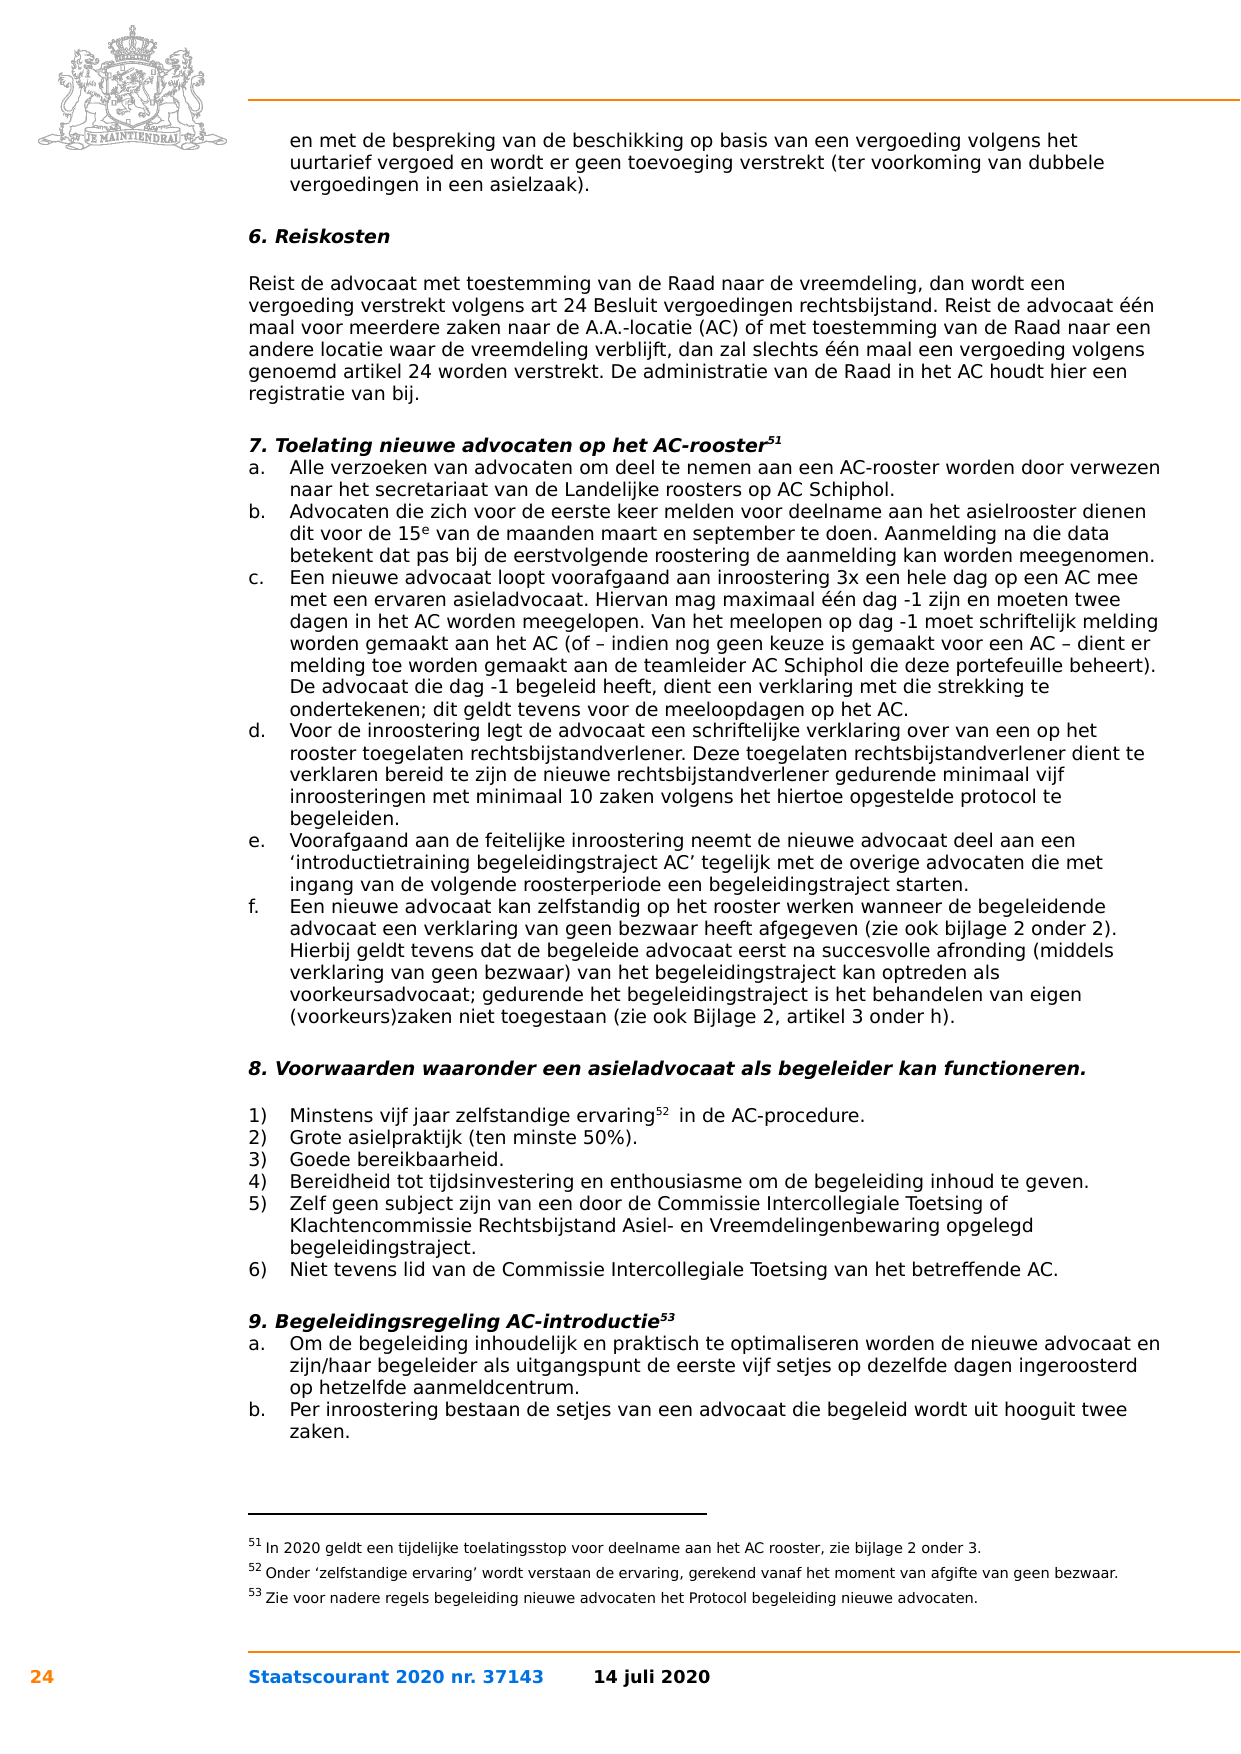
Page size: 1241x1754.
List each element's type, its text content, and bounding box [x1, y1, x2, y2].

text 1) Minstens vijf jaar zelfstandige ervaring in de AC-procedure. [248, 1105, 1163, 1127]
subtitle 9. Begeleidingsregeling AC-introductie [248, 1311, 1163, 1333]
text b. Per inroostering bestaan de setjes van een advocaat die begeleid wordt uit hooguit twee zaken. [248, 1399, 1163, 1443]
text e. Voorafgaand aan de feitelijke inroostering neemt de nieuwe advocaat deel aan een ‘introductietraining begeleidingstraject AC’ tegelijk met de overige advocaten die met ingang van de volgende roosterperiode een begeleidingstraject starten. [248, 830, 1163, 896]
text In 2020 geldt een tijdelijke toelatingsstop voor deelname aan het AC rooster, zie bijlage 2 onder 3. [248, 1536, 1163, 1558]
text 2) Grote asielpraktijk (ten minste 50%). [248, 1127, 1163, 1149]
text f. Een nieuwe advocaat kan zelfstandig op het rooster werken wanneer de begeleidende advocaat een verklaring van geen bezwaar heeft afgegeven (zie ook bijlage 2 onder 2). Hierbij geldt tevens dat de begeleide advocaat eerst na succesvolle afronding (middels verklaring van geen bezwaar) van het begeleidingstraject kan optreden als voorkeursadvocaat; gedurende het begeleidingstraject is het behandelen van eigen (voorkeurs)zaken niet toegestaan (zie ook Bijlage 2, artikel 3 onder h). [248, 896, 1163, 1028]
text Reist de advocaat met toestemming van de Raad naar de vreemdeling, dan wordt een vergoeding verstrekt volgens art 24 Besluit vergoedingen rechtsbijstand. Reist de advocaat één maal voor meerdere zaken naar de A.A.-locatie (AC) of met toestemming van de Raad naar een andere locatie waar de vreemdeling verblijft, dan zal slechts één maal een vergoeding volgens genoemd artikel 24 worden verstrekt. De administratie van de Raad in het AC houdt hier een registratie van bij. [248, 273, 1163, 405]
text b. Advocaten die zich voor de eerste keer melden voor deelname aan het asielrooster dienen dit voor de 15e van de maanden maart en september te doen. Aanmelding na die data betekent dat pas bij de eerstvolgende roostering de aanmelding kan worden meegenomen. [248, 501, 1163, 567]
subtitle 6. Reiskosten [248, 226, 1163, 248]
text 3) Goede bereikbaarheid. [248, 1149, 1163, 1171]
text c. Een nieuwe advocaat loopt voorafgaand aan inroostering 3x een hele dag op een AC mee met een ervaren asieladvocaat. Hiervan mag maximaal één dag -1 zijn en moeten twee dagen in het AC worden meegelopen. Van het meelopen op dag -1 moet schriftelijk melding worden gemaakt aan het AC (of – indien nog geen keuze is gemaakt voor een AC – dient er melding toe worden gemaakt aan de teamleider AC Schiphol die deze portefeuille beheert). De advocaat die dag -1 begeleid heeft, dient een verklaring met die strekking te ondertekenen; dit geldt tevens voor de meeloopdagen op het AC. [248, 567, 1163, 720]
text a. Alle verzoeken van advocaten om deel te nemen aan een AC-rooster worden door verwezen naar het secretariaat van de Landelijke roosters op AC Schiphol. [248, 457, 1163, 501]
text 6) Niet tevens lid van de Commissie Intercollegiale Toetsing van het betreffende AC. [248, 1259, 1163, 1281]
text d. Voor de inroostering legt de advocaat een schriftelijke verklaring over van een op het rooster toegelaten rechtsbijstandverlener. Deze toegelaten rechtsbijstandverlener dient te verklaren bereid te zijn de nieuwe rechtsbijstandverlener gedurende minimaal vijf inroosteringen met minimaal 10 zaken volgens het hiertoe opgestelde protocol te begeleiden. [248, 720, 1163, 830]
text Onder ‘zelfstandige ervaring’ wordt verstaan de ervaring, gerekend vanaf het moment van afgifte van geen bezwaar. [248, 1561, 1163, 1583]
text Zie voor nadere regels begeleiding nieuwe advocaten het Protocol begeleiding nieuwe advocaten. [248, 1586, 1163, 1608]
text 5) Zelf geen subject zijn van een door de Commissie Intercollegiale Toetsing of Klachtencommissie Rechtsbijstand Asiel- en Vreemdelingenbewaring opgelegd begeleidingstraject. [248, 1193, 1163, 1259]
text a. Om de begeleiding inhoudelijk en praktisch te optimaliseren worden de nieuwe advocaat en zijn/haar begeleider als uitgangspunt de eerste vijf setjes op dezelfde dagen ingeroosterd op hetzelfde aanmeldcentrum. [248, 1333, 1163, 1399]
subtitle 8. Voorwaarden waaronder een asieladvocaat als begeleider kan functioneren. [248, 1058, 1163, 1080]
picture [38, 25, 227, 150]
subtitle 7. Toelating nieuwe advocaten op het AC-rooster [248, 435, 1163, 457]
text en met de bespreking van de beschikking op basis van een vergoeding volgens het uurtarief vergoed en wordt er geen toevoeging verstrekt (ter voorkoming van dubbele vergoedingen in een asielzaak). [248, 130, 1163, 196]
text 4) Bereidheid tot tijdsinvestering en enthousiasme om de begeleiding inhoud te geven. [248, 1171, 1163, 1193]
